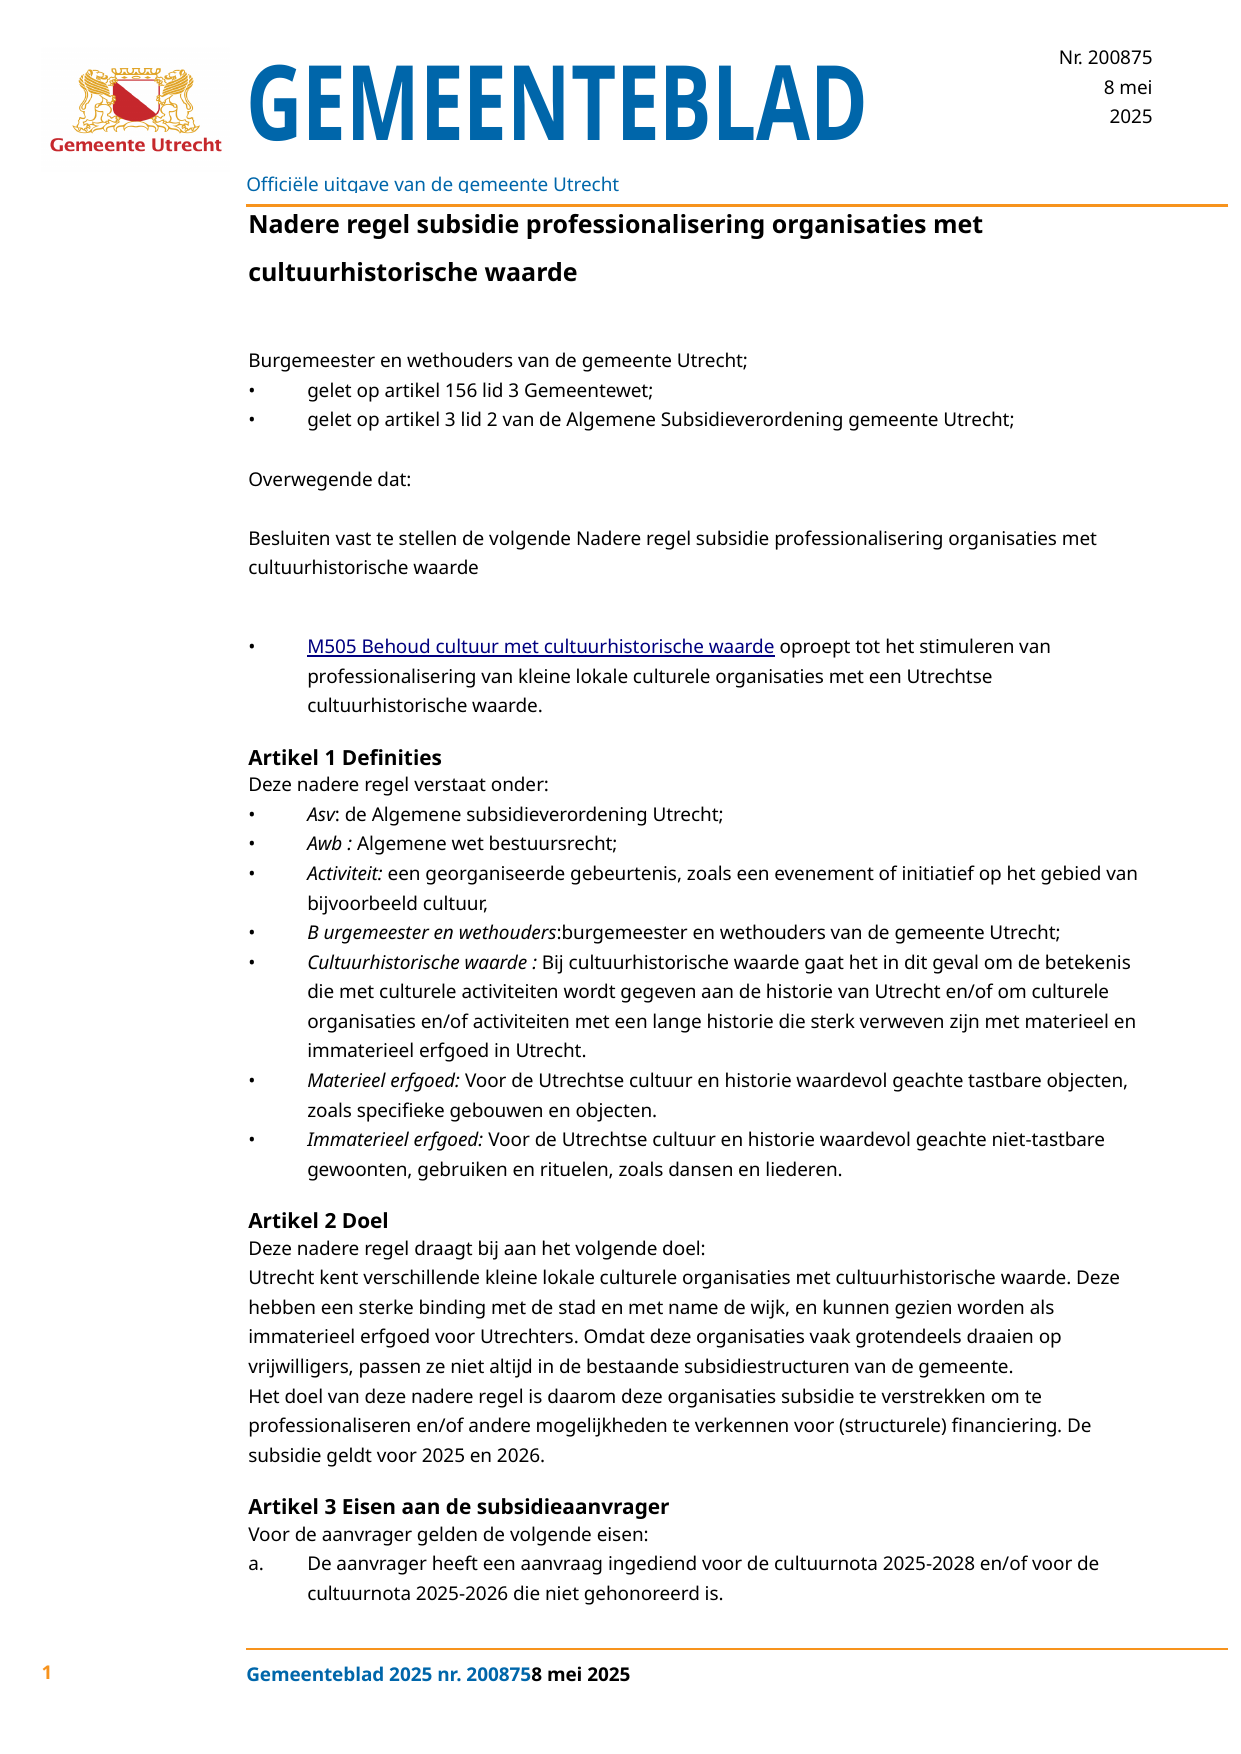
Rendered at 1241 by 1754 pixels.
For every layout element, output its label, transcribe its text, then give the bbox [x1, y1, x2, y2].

list M505 Behoud cultuur met cultuurhistorische waarde oproept tot het stimuleren van professionalisering van kleine lokale culturele organisaties met een Utrechtse cultuurhistorische waarde. [248, 633, 1152, 718]
text Deze nadere regel draagt bij aan het volgende doel: [248, 1235, 1152, 1261]
list Activiteit: een georganiseerde gebeurtenis, zoals een evenement of initiatief op het gebied van bijvoorbeeld cultuur, [248, 860, 1152, 916]
list Cultuurhistorische waarde : Bij cultuurhistorische waarde gaat het in dit geval om de betekenis die met culturele activiteiten wordt gegeven aan de historie van Utrecht en/of om culturele organisaties en/of activiteiten met een lange historie die sterk verweven zijn met materieel en immaterieel erfgoed in Utrecht. [248, 949, 1152, 1063]
text Artikel 1 Definities [248, 743, 1152, 771]
text Het doel van deze nadere regel is daarom deze organisaties subsidie te verstrekken om te professionaliseren en/of andere mogelijkheden te verkennen voor (structurele) financiering. De subsidie geldt voor 2025 en 2026. [248, 1383, 1152, 1468]
text Nadere regel subsidie professionalisering organisaties met cultuurhistorische waarde [248, 207, 1152, 288]
list De aanvrager heeft een aanvraag ingediend voor de cultuurnota 2025-2028 en/of voor de cultuurnota 2025-2026 die niet gehonoreerd is. [248, 1550, 1152, 1606]
text Artikel 2 Doel [248, 1206, 1152, 1235]
list gelet op artikel 156 lid 3 Gemeentewet; [248, 377, 1152, 403]
list gelet op artikel 3 lid 2 van de Algemene Subsidieverordening gemeente Utrecht; [248, 407, 1152, 432]
list B urgemeester en wethouders:burgemeester en wethouders van de gemeente Utrecht; [248, 919, 1152, 945]
text Overwegende dat: [248, 466, 1152, 492]
text Deze nadere regel verstaat onder: [248, 771, 1152, 797]
text Artikel 3 Eisen aan de subsidieaanvrager [248, 1492, 1152, 1521]
text Voor de aanvrager gelden de volgende eisen: [248, 1521, 1152, 1547]
list Immaterieel erfgoed: Voor de Utrechtse cultuur en historie waardevol geachte niet-tastbare gewoonten, gebruiken en rituelen, zoals dansen en liederen. [248, 1126, 1152, 1182]
text Utrecht kent verschillende kleine lokale culturele organisaties met cultuurhistorische waarde. Deze hebben een sterke binding met de stad en met name de wijk, en kunnen gezien worden als immaterieel erfgoed voor Utrechters. Omdat deze organisaties vaak grotendeels draaien op vrijwilligers, passen ze niet altijd in de bestaande subsidiestructuren van de gemeente. [248, 1264, 1152, 1379]
list Materieel erfgoed: Voor de Utrechtse cultuur en historie waardevol geachte tastbare objecten, zoals specifieke gebouwen en objecten. [248, 1067, 1152, 1123]
list Awb : Algemene wet bestuursrecht; [248, 831, 1152, 856]
picture [41, 47, 231, 172]
text Besluiten vast te stellen de volgende Nadere regel subsidie professionalisering organisaties met cultuurhistorische waarde [248, 525, 1152, 580]
list Asv: de Algemene subsidieverordening Utrecht; [248, 801, 1152, 827]
text Burgemeester en wethouders van de gemeente Utrecht; [248, 347, 1152, 373]
